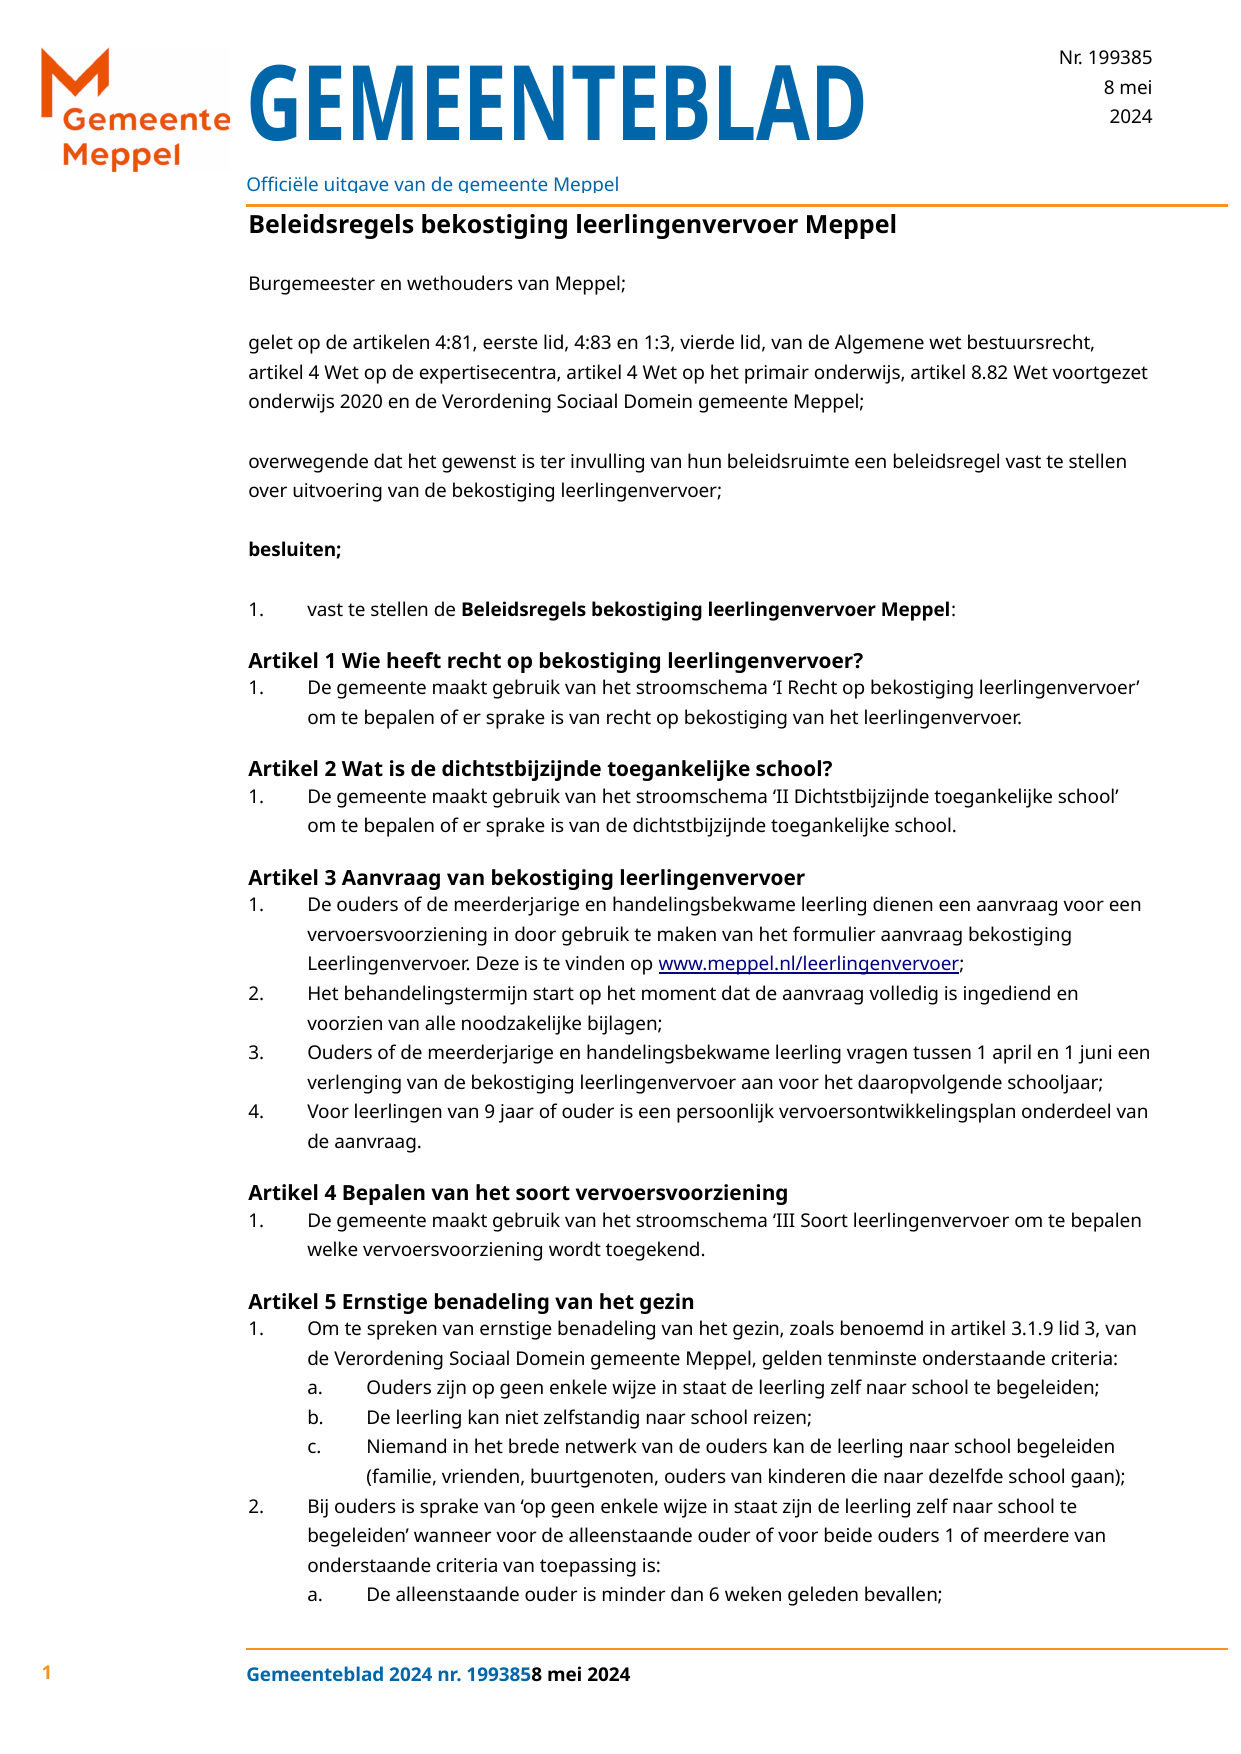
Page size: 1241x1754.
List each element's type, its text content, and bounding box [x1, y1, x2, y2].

text overwegende dat het gewenst is ter invulling van hun beleidsruimte een beleidsregel vast te stellen over uitvoering van de bekostiging leerlingenvervoer; [248, 448, 1152, 503]
list Om te spreken van ernstige benadeling van het gezin, zoals benoemd in artikel 3.1.9 lid 3, van de Verordening Sociaal Domein gemeente Meppel, gelden tenminste onderstaande criteria: [248, 1315, 1152, 1371]
list De alleenstaande ouder is minder dan 6 weken geleden bevallen; [307, 1582, 1152, 1607]
text Artikel 1 Wie heeft recht op bekostiging leerlingenvervoer? [248, 646, 1152, 674]
list Ouders zijn op geen enkele wijze in staat de leerling zelf naar school te begeleiden; [307, 1374, 1152, 1400]
list De ouders of de meerderjarige en handelingsbekwame leerling dienen een aanvraag voor een vervoersvoorziening in door gebruik te maken van het formulier aanvraag bekostiging Leerlingenvervoer. Deze is te vinden op www.meppel.nl/leerlingenvervoer; [248, 891, 1152, 976]
text Burgemeester en wethouders van Meppel; [248, 270, 1152, 296]
list De gemeente maakt gebruik van het stroomschema ‘II Dichtstbijzijnde toegankelijke school’ om te bepalen of er sprake is van de dichtstbijzijnde toegankelijke school. [248, 783, 1152, 838]
list Voor leerlingen van 9 jaar of ouder is een persoonlijk vervoersontwikkelingsplan onderdeel van de aanvraag. [248, 1098, 1152, 1154]
text Artikel 5 Ernstige benadeling van het gezin [248, 1287, 1152, 1315]
text Artikel 4 Bepalen van het soort vervoersvoorziening [248, 1178, 1152, 1207]
text Beleidsregels bekostiging leerlingenvervoer Meppel [248, 207, 1152, 241]
list Bij ouders is sprake van ‘op geen enkele wijze in staat zijn de leerling zelf naar school te begeleiden’ wanneer voor de alleenstaande ouder of voor beide ouders 1 of meerdere van onderstaande criteria van toepassing is: [248, 1493, 1152, 1578]
list De leerling kan niet zelfstandig naar school reizen; [307, 1404, 1152, 1430]
list vast te stellen de Beleidsregels bekostiging leerlingenvervoer Meppel: [248, 596, 1152, 621]
text Artikel 2 Wat is de dichtstbijzijnde toegankelijke school? [248, 754, 1152, 783]
list Niemand in het brede netwerk van de ouders kan de leerling naar school begeleiden (familie, vrienden, buurtgenoten, ouders van kinderen die naar dezelfde school gaan); [307, 1434, 1152, 1489]
text gelet op de artikelen 4:81, eerste lid, 4:83 en 1:3, vierde lid, van de Algemene wet bestuursrecht, artikel 4 Wet op de expertisecentra, artikel 4 Wet op het primair onderwijs, artikel 8.82 Wet voortgezet onderwijs 2020 en de Verordening Sociaal Domein gemeente Meppel; [248, 329, 1152, 414]
text Artikel 3 Aanvraag van bekostiging leerlingenvervoer [248, 863, 1152, 891]
list De gemeente maakt gebruik van het stroomschema ‘I Recht op bekostiging leerlingenvervoer’ om te bepalen of er sprake is van recht op bekostiging van het leerlingenvervoer. [248, 674, 1152, 730]
list Ouders of de meerderjarige en handelingsbekwame leerling vragen tussen 1 april en 1 juni een verlenging van de bekostiging leerlingenvervoer aan voor het daaropvolgende schooljaar; [248, 1039, 1152, 1095]
picture [41, 47, 231, 172]
text besluiten; [248, 537, 1152, 562]
list Het behandelingstermijn start op het moment dat de aanvraag volledig is ingediend en voorzien van alle noodzakelijke bijlagen; [248, 980, 1152, 1036]
list De gemeente maakt gebruik van het stroomschema ‘III Soort leerlingenvervoer om te bepalen welke vervoersvoorziening wordt toegekend. [248, 1207, 1152, 1262]
